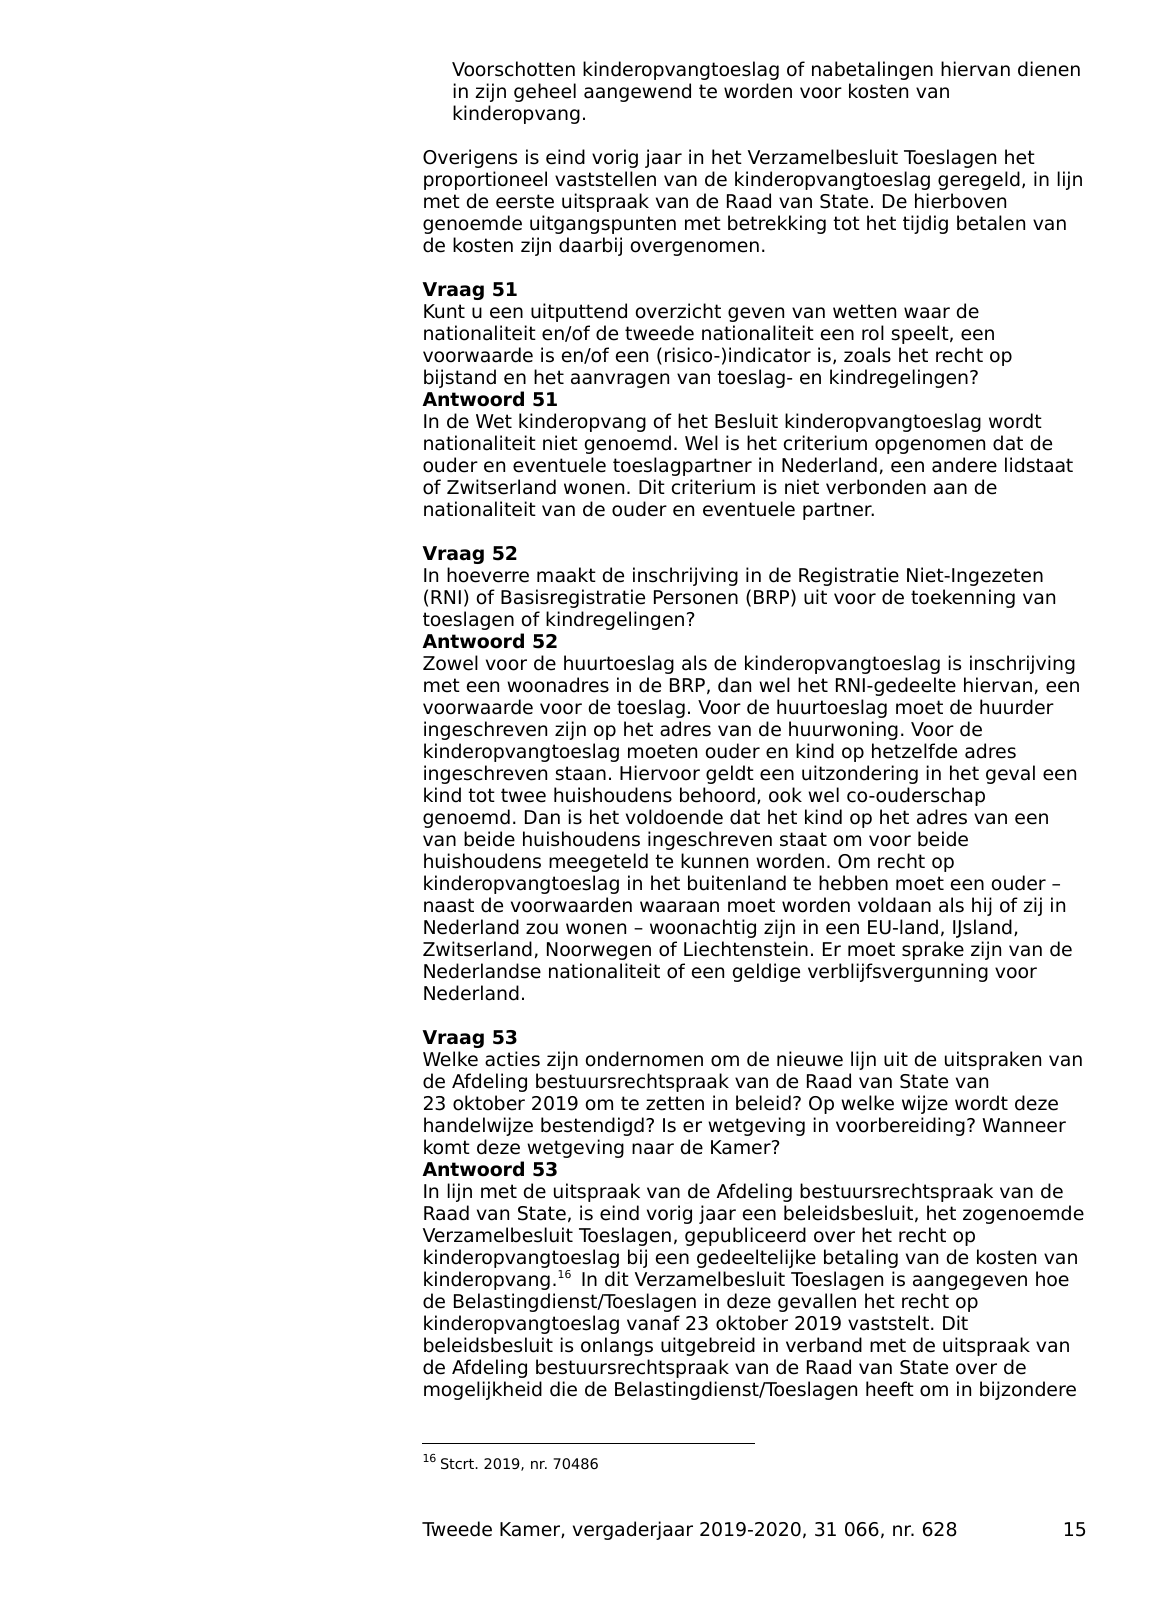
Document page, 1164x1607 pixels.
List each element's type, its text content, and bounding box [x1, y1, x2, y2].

text Welke acties zijn ondernomen om de nieuwe lijn uit de uitspraken van de Afdeling bestuursrechtspraak van de Raad van State van 23 oktober 2019 om te zetten in beleid? Op welke wijze wordt deze handelwijze bestendigd? Is er wetgeving in voorbereiding? Wanneer komt deze wetgeving naar de Kamer? [422, 1049, 1087, 1159]
text In lijn met de uitspraak van de Afdeling bestuursrechtspraak van de Raad van State, is eind vorig jaar een beleidsbesluit, het zogenoemde Verzamelbesluit Toeslagen, gepubliceerd over het recht op kinderopvangtoeslag bij een gedeeltelijke betaling van de kosten van kinderopvang. In dit Verzamelbesluit Toeslagen is aangegeven hoe de Belastingdienst/Toeslagen in deze gevallen het recht op kinderopvangtoeslag vanaf 23 oktober 2019 vaststelt. Dit beleidsbesluit is onlangs uitgebreid in verband met de uitspraak van de Afdeling bestuursrechtspraak van de Raad van State over de mogelijkheid die de Belastingdienst/Toeslagen heeft om in bijzondere [422, 1181, 1087, 1401]
text Vraag 51 [422, 279, 1087, 301]
text Zowel voor de huurtoeslag als de kinderopvangtoeslag is inschrijving met een woonadres in de BRP, dan wel het RNI-gedeelte hiervan, een voorwaarde voor de toeslag. Voor de huurtoeslag moet de huurder ingeschreven zijn op het adres van de huurwoning. Voor de kinderopvangtoeslag moeten ouder en kind op hetzelfde adres ingeschreven staan. Hiervoor geldt een uitzondering in het geval een kind tot twee huishoudens behoord, ook wel co-ouderschap genoemd. Dan is het voldoende dat het kind op het adres van een van beide huishoudens ingeschreven staat om voor beide huishoudens meegeteld te kunnen worden. Om recht op kinderopvangtoeslag in het buitenland te hebben moet een ouder – naast de voorwaarden waaraan moet worden voldaan als hij of zij in Nederland zou wonen – woonachtig zijn in een EU-land, IJsland, Zwitserland, Noorwegen of Liechtenstein. Er moet sprake zijn van de Nederlandse nationaliteit of een geldige verblijfsvergunning voor Nederland. [422, 653, 1087, 1005]
text In de Wet kinderopvang of het Besluit kinderopvangtoeslag wordt nationaliteit niet genoemd. Wel is het criterium opgenomen dat de ouder en eventuele toeslagpartner in Nederland, een andere lidstaat of Zwitserland wonen. Dit criterium is niet verbonden aan de nationaliteit van de ouder en eventuele partner. [422, 411, 1087, 521]
text Stcrt. 2019, nr. 70486 [422, 1452, 1087, 1474]
text Antwoord 51 [422, 389, 1087, 411]
text In hoeverre maakt de inschrijving in de Registratie Niet-Ingezeten (RNI) of Basisregistratie Personen (BRP) uit voor de toekenning van toeslagen of kindregelingen? [422, 565, 1087, 631]
text Vraag 53 [422, 1027, 1087, 1049]
text Antwoord 53 [422, 1159, 1087, 1181]
text Overigens is eind vorig jaar in het Verzamelbesluit Toeslagen het proportioneel vaststellen van de kinderopvangtoeslag geregeld, in lijn met de eerste uitspraak van de Raad van State. De hierboven genoemde uitgangspunten met betrekking tot het tijdig betalen van de kosten zijn daarbij overgenomen. [422, 147, 1087, 257]
text Kunt u een uitputtend overzicht geven van wetten waar de nationaliteit en/of de tweede nationaliteit een rol speelt, een voorwaarde is en/of een (risico-)indicator is, zoals het recht op bijstand en het aanvragen van toeslag- en kindregelingen? [422, 301, 1087, 389]
text Antwoord 52 [422, 631, 1087, 653]
text Vraag 52 [422, 543, 1087, 565]
text Voorschotten kinderopvangtoeslag of nabetalingen hiervan dienen in zijn geheel aangewend te worden voor kosten van kinderopvang. [422, 59, 1087, 125]
